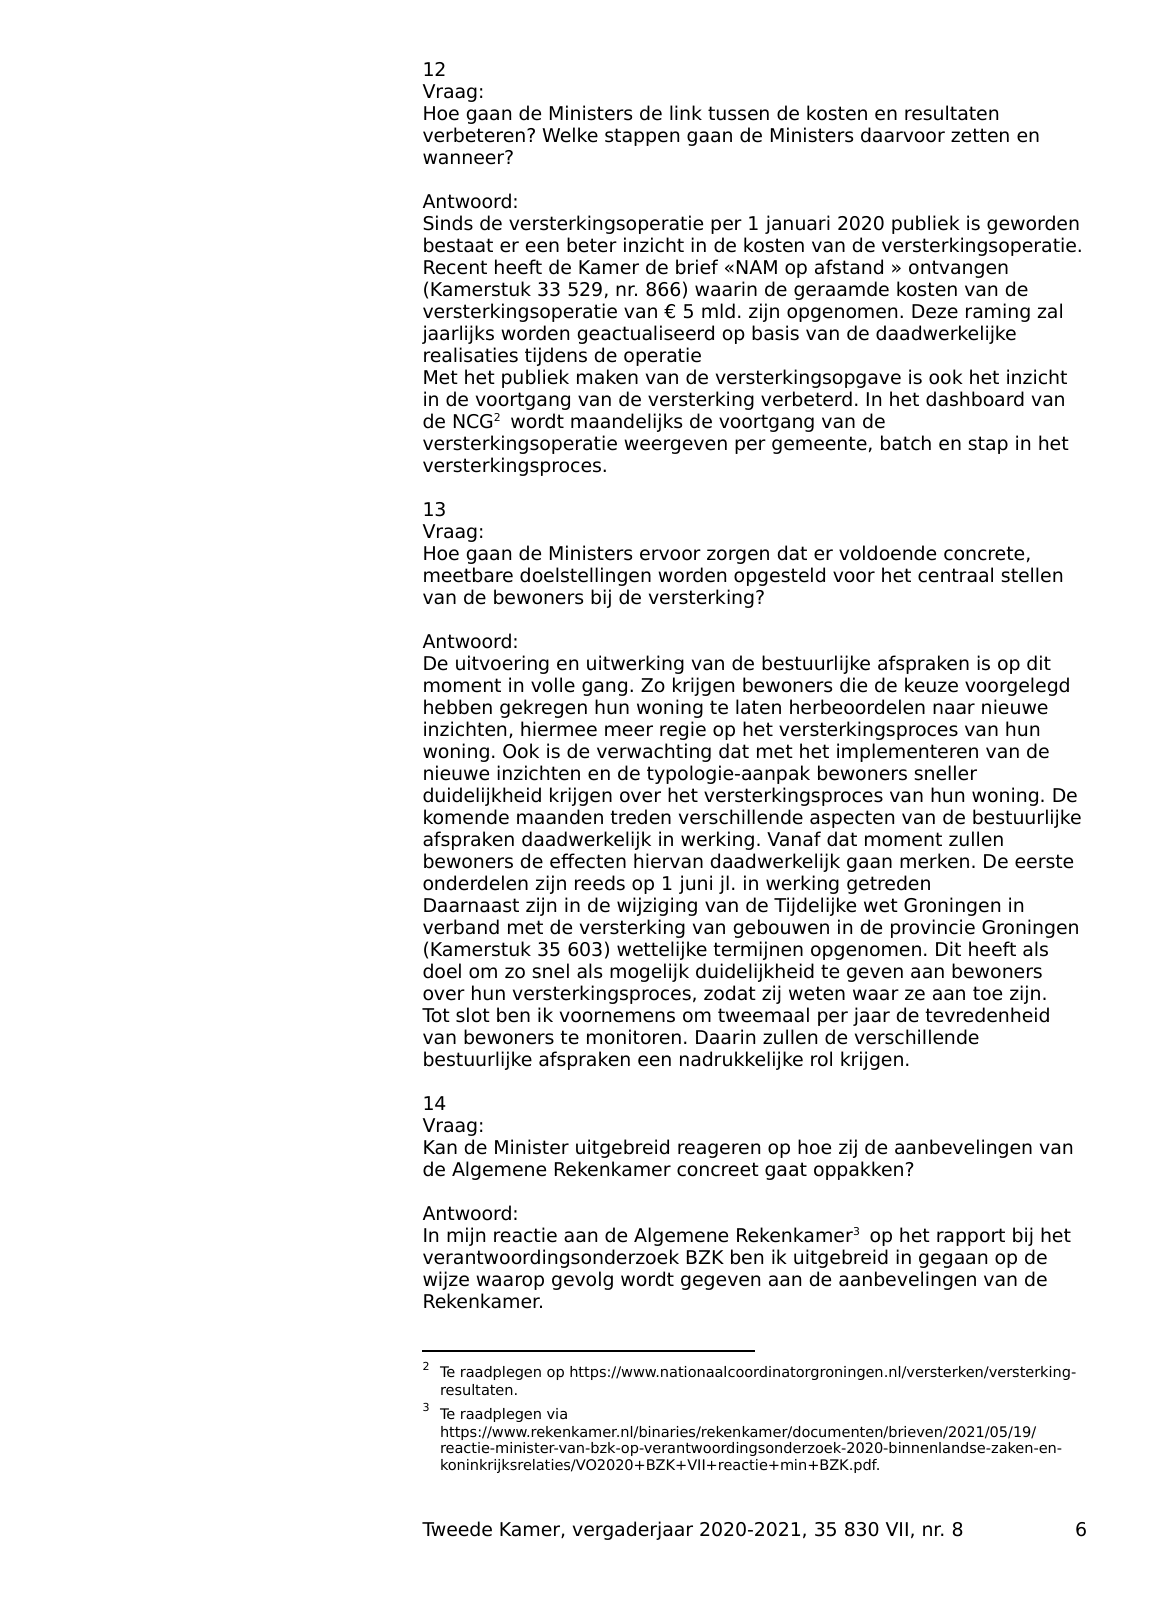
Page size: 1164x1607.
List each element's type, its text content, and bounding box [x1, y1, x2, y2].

text Hoe gaan de Ministers de link tussen de kosten en resultaten verbeteren? Welke stappen gaan de Ministers daarvoor zetten en wanneer? [422, 103, 1087, 169]
text 13 [422, 499, 1087, 521]
text Daarnaast zijn in de wijziging van de Tijdelijke wet Groningen in verband met de versterking van gebouwen in de provincie Groningen (Kamerstuk 35 603) wettelijke termijnen opgenomen. Dit heeft als doel om zo snel als mogelijk duidelijkheid te geven aan bewoners over hun versterkingsproces, zodat zij weten waar ze aan toe zijn. [422, 895, 1087, 1005]
text In mijn reactie aan de Algemene Rekenkamer op het rapport bij het verantwoordingsonderzoek BZK ben ik uitgebreid in gegaan op de wijze waarop gevolg wordt gegeven aan de aanbevelingen van de Rekenkamer. [422, 1225, 1087, 1313]
text Met het publiek maken van de versterkingsopgave is ook het inzicht in de voortgang van de versterking verbeterd. In het dashboard van de NCG wordt maandelijks de voortgang van de versterkingsoperatie weergeven per gemeente, batch en stap in het versterkingsproces. [422, 367, 1087, 477]
text Hoe gaan de Ministers ervoor zorgen dat er voldoende concrete, meetbare doelstellingen worden opgesteld voor het centraal stellen van de bewoners bij de versterking? [422, 543, 1087, 609]
text Sinds de versterkingsoperatie per 1 januari 2020 publiek is geworden bestaat er een beter inzicht in de kosten van de versterkingsoperatie. Recent heeft de Kamer de brief «NAM op afstand » ontvangen (Kamerstuk 33 529, nr. 866) waarin de geraamde kosten van de versterkingsoperatie van € 5 mld. zijn opgenomen. Deze raming zal jaarlijks worden geactualiseerd op basis van de daadwerkelijke realisaties tijdens de operatie [422, 213, 1087, 367]
text Vraag: [422, 1115, 1087, 1137]
text Antwoord: [422, 631, 1087, 653]
text Antwoord: [422, 1203, 1087, 1225]
text Tot slot ben ik voornemens om tweemaal per jaar de tevredenheid van bewoners te monitoren. Daarin zullen de verschillende bestuurlijke afspraken een nadrukkelijke rol krijgen. [422, 1005, 1087, 1071]
text Antwoord: [422, 191, 1087, 213]
text Kan de Minister uitgebreid reageren op hoe zij de aanbevelingen van de Algemene Rekenkamer concreet gaat oppakken? [422, 1137, 1087, 1181]
text Te raadplegen op https://www.nationaalcoordinatorgroningen.nl/versterken/versterking-resultaten. [422, 1360, 1087, 1399]
text De uitvoering en uitwerking van de bestuurlijke afspraken is op dit moment in volle gang. Zo krijgen bewoners die de keuze voorgelegd hebben gekregen hun woning te laten herbeoordelen naar nieuwe inzichten, hiermee meer regie op het versterkingsproces van hun woning. Ook is de verwachting dat met het implementeren van de nieuwe inzichten en de typologie-aanpak bewoners sneller duidelijkheid krijgen over het versterkingsproces van hun woning. De komende maanden treden verschillende aspecten van de bestuurlijke afspraken daadwerkelijk in werking. Vanaf dat moment zullen bewoners de effecten hiervan daadwerkelijk gaan merken. De eerste onderdelen zijn reeds op 1 juni jl. in werking getreden [422, 653, 1087, 895]
text Te raadplegen via https://www.rekenkamer.nl/binaries/rekenkamer/documenten/brieven/2021/05/19/reactie-minister-van-bzk-op-verantwoordingsonderzoek-2020-binnenlandse-zaken-en-koninkrijksrelaties/VO2020+BZK+VII+reactie+min+BZK.pdf. [422, 1402, 1087, 1474]
text Vraag: [422, 81, 1087, 103]
text 14 [422, 1093, 1087, 1115]
text Vraag: [422, 521, 1087, 543]
text 12 [422, 59, 1087, 81]
